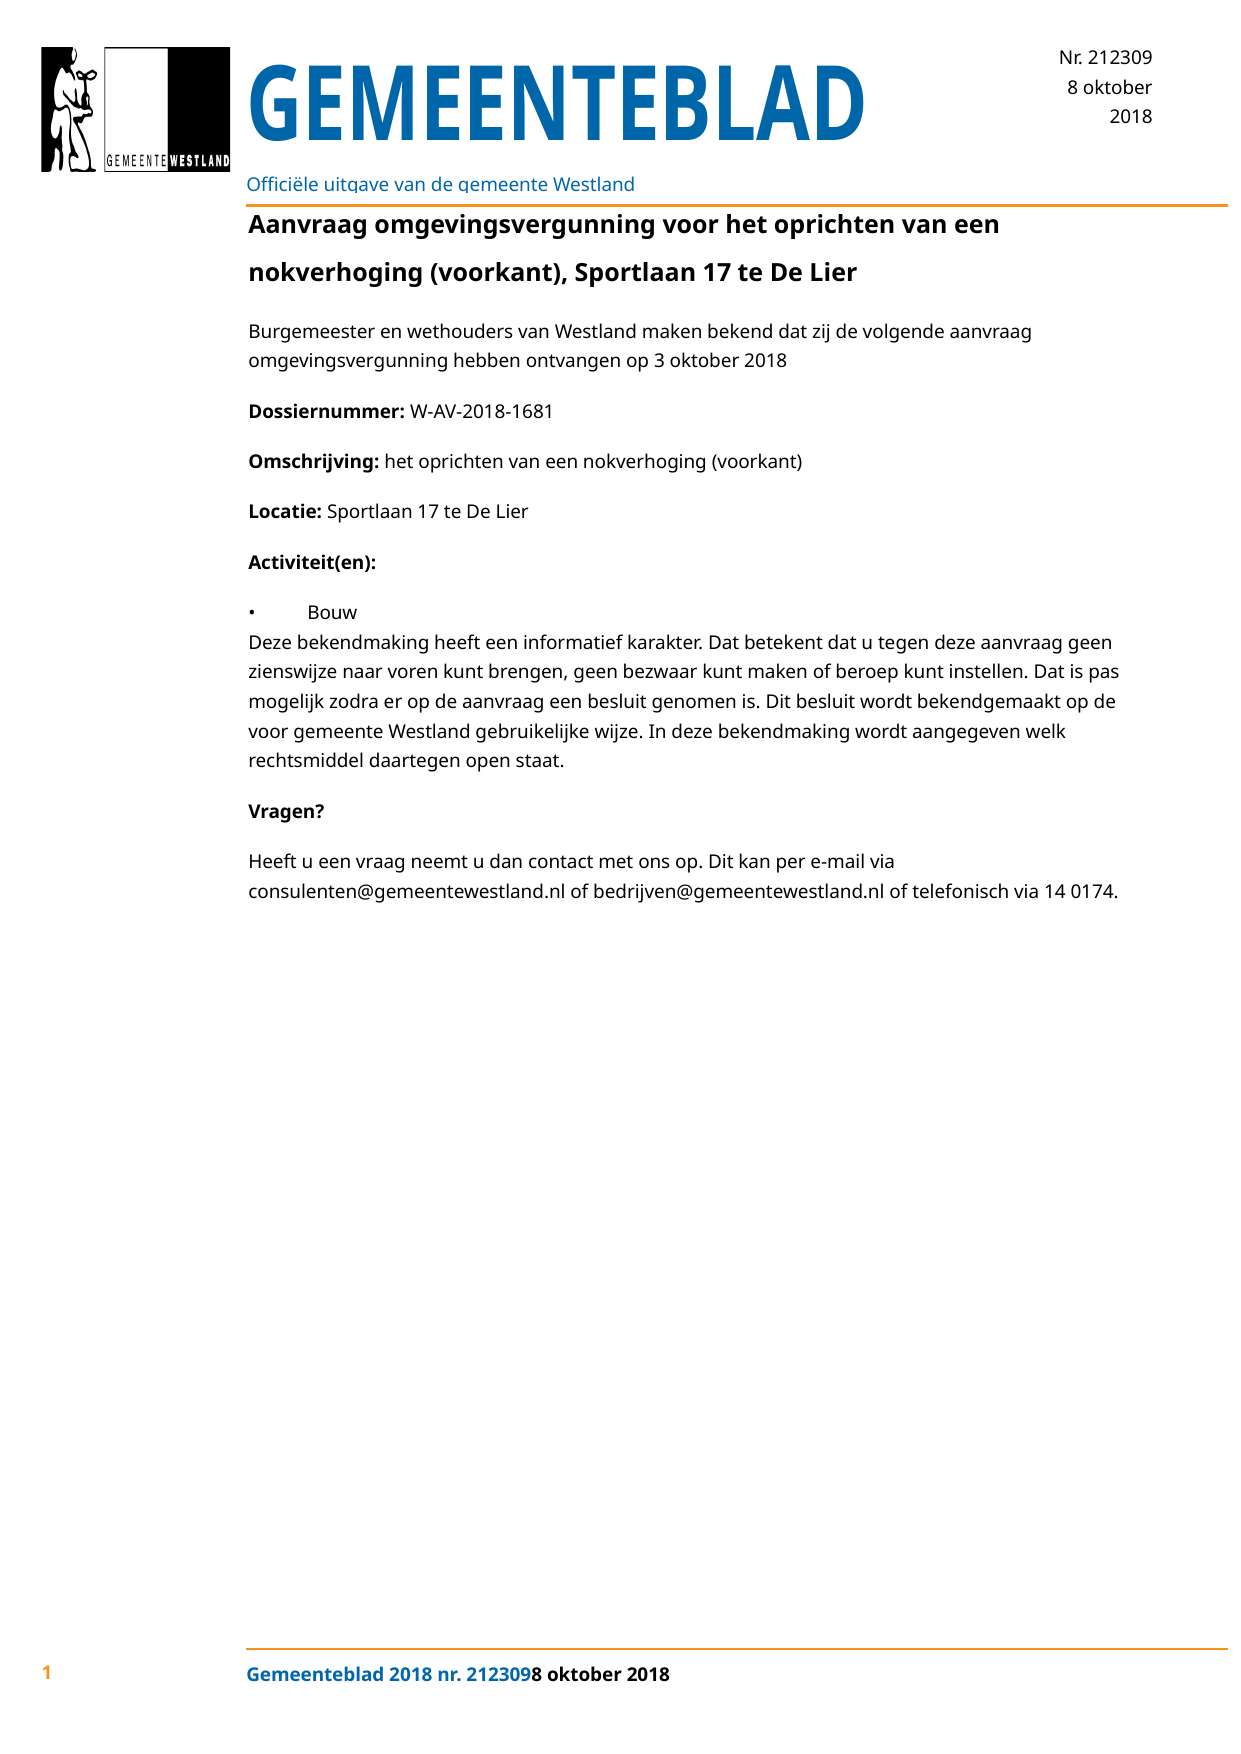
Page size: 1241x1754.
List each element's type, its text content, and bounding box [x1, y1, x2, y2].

text Dossiernummer: W-AV-2018-1681 [248, 398, 1152, 424]
text Heeft u een vraag neemt u dan contact met ons op. Dit kan per e-mail via consulenten@gemeentewestland.nl of bedrijven@gemeentewestland.nl of telefonisch via 14 0174. [248, 848, 1152, 904]
text Locatie: Sportlaan 17 te De Lier [248, 499, 1152, 524]
list Bouw [248, 599, 1152, 625]
text Aanvraag omgevingsvergunning voor het oprichten van een nokverhoging (voorkant), Sportlaan 17 te De Lier [248, 207, 1152, 288]
text Activiteit(en): [248, 549, 1152, 575]
text Deze bekendmaking heeft een informatief karakter. Dat betekent dat u tegen deze aanvraag geen zienswijze naar voren kunt brengen, geen bezwaar kunt maken of beroep kunt instellen. Dat is pas mogelijk zodra er op de aanvraag een besluit genomen is. Dit besluit wordt bekendgemaakt op de voor gemeente Westland gebruikelijke wijze. In deze bekendmaking wordt aangegeven welk rechtsmiddel daartegen open staat. [248, 629, 1152, 773]
picture [41, 47, 231, 172]
text Vragen? [248, 798, 1152, 824]
text Omschrijving: het oprichten van een nokverhoging (voorkant) [248, 448, 1152, 474]
text Burgemeester en wethouders van Westland maken bekend dat zij de volgende aanvraag omgevingsvergunning hebben ontvangen op 3 oktober 2018 [248, 318, 1152, 373]
